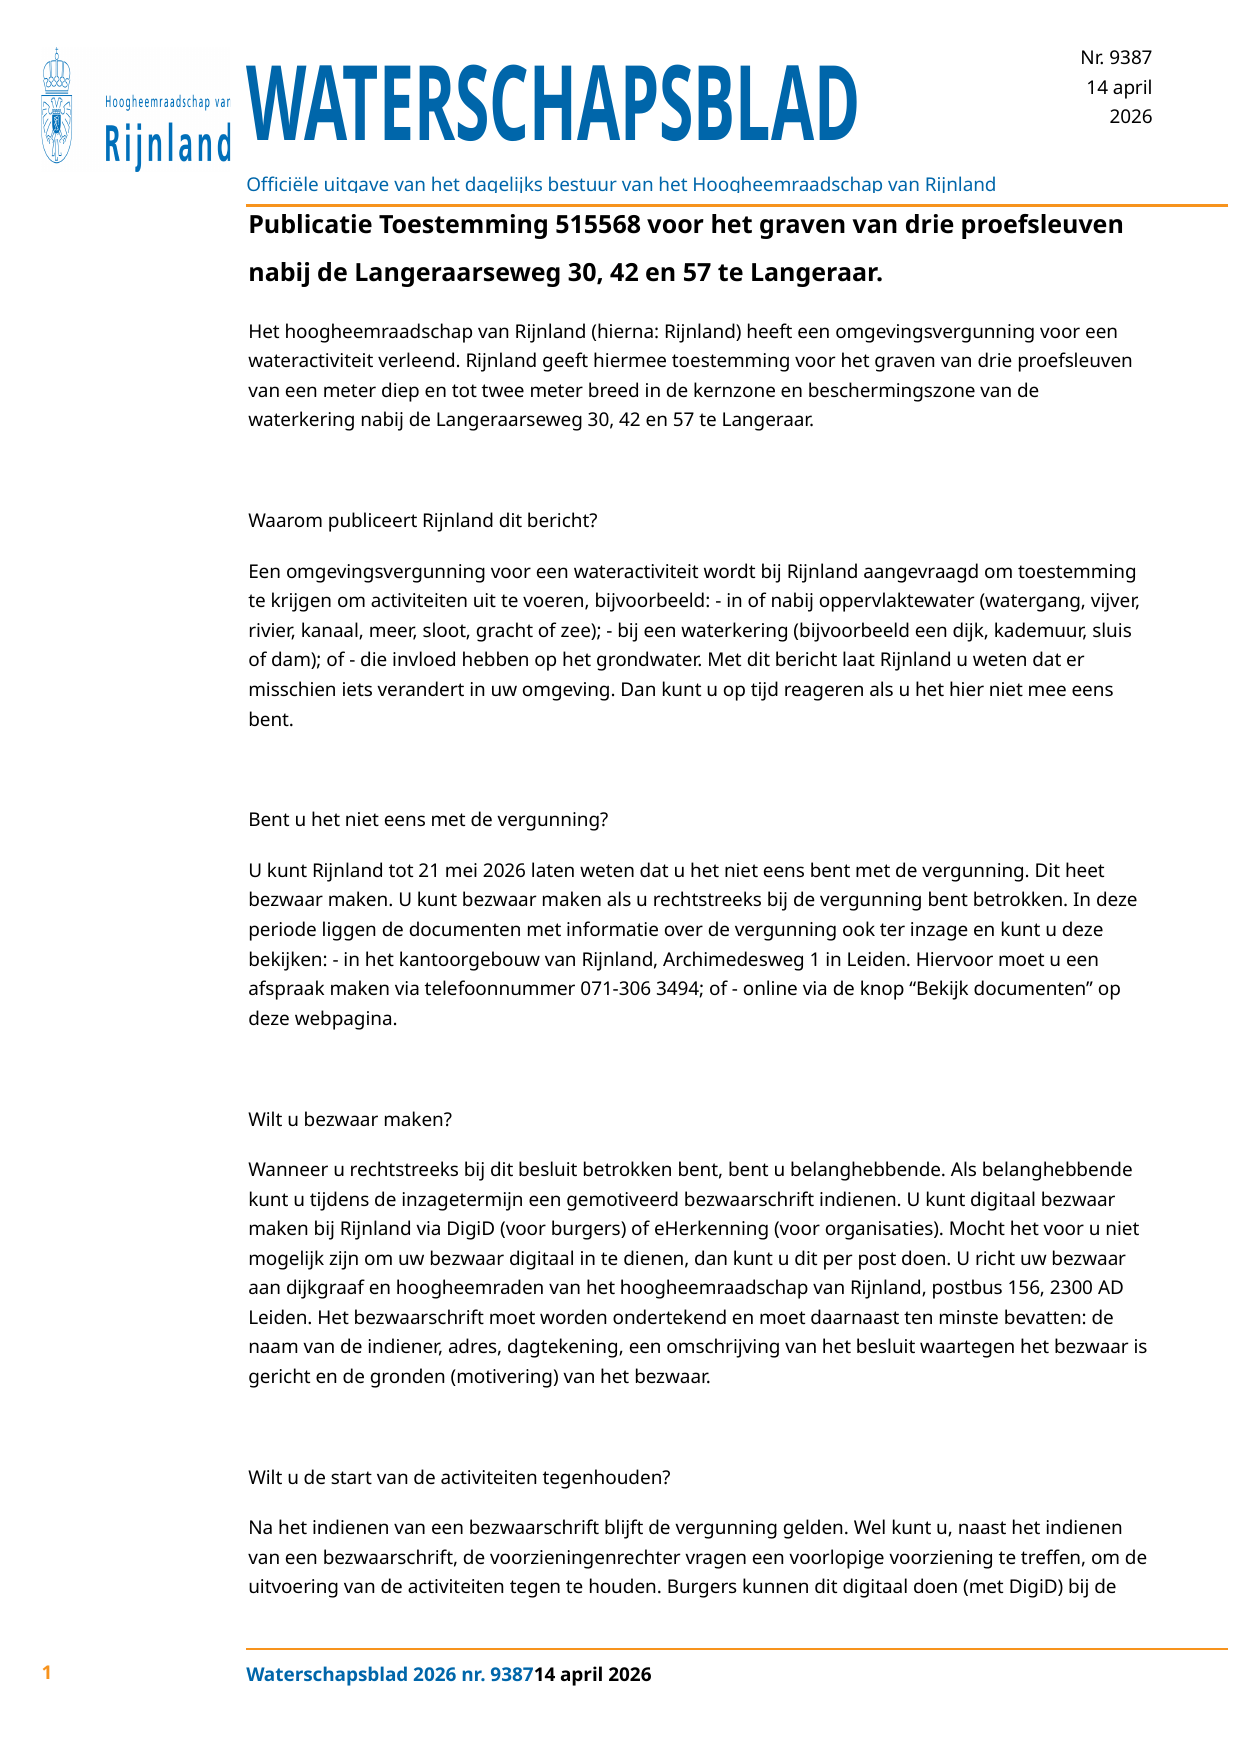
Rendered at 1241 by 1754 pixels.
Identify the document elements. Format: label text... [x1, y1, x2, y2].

text Wilt u bezwaar maken? [248, 1106, 1152, 1132]
text Waarom publiceert Rijnland dit bericht? [248, 507, 1152, 533]
text Na het indienen van een bezwaarschrift blijft de vergunning gelden. Wel kunt u, naast het indienen van een bezwaarschrift, de voorzieningenrechter vragen een voorlopige voorziening te treffen, om de uitvoering van de activiteiten tegen te houden. Burgers kunnen dit digitaal doen (met DigiD) bij de [248, 1514, 1152, 1599]
text Bent u het niet eens met de vergunning? [248, 807, 1152, 832]
picture [41, 47, 231, 172]
text U kunt Rijnland tot 21 mei 2026 laten weten dat u het niet eens bent met de vergunning. Dit heet bezwaar maken. U kunt bezwaar maken als u rechtstreeks bij de vergunning bent betrokken. In deze periode liggen de documenten met informatie over de vergunning ook ter inzage en kunt u deze bekijken: - in het kantoorgebouw van Rijnland, Archimedesweg 1 in Leiden. Hiervoor moet u een afspraak maken via telefoonnummer 071-306 3494; of - online via de knop “Bekijk documenten” op deze webpagina. [248, 857, 1152, 1031]
text Het hoogheemraadschap van Rijnland (hierna: Rijnland) heeft een omgevingsvergunning voor een wateractiviteit verleend. Rijnland geeft hiermee toestemming voor het graven van drie proefsleuven van een meter diep en tot twee meter breed in de kernzone en beschermingszone van de waterkering nabij de Langeraarseweg 30, 42 en 57 te Langeraar. [248, 318, 1152, 432]
text Publicatie Toestemming 515568 voor het graven van drie proefsleuven nabij de Langeraarseweg 30, 42 en 57 te Langeraar. [248, 207, 1152, 288]
text Een omgevingsvergunning voor een wateractiviteit wordt bij Rijnland aangevraagd om toestemming te krijgen om activiteiten uit te voeren, bijvoorbeeld: - in of nabij oppervlaktewater (watergang, vijver, rivier, kanaal, meer, sloot, gracht of zee); - bij een waterkering (bijvoorbeeld een dijk, kademuur, sluis of dam); of - die invloed hebben op het grondwater. Met dit bericht laat Rijnland u weten dat er misschien iets verandert in uw omgeving. Dan kunt u op tijd reageren als u het hier niet mee eens bent. [248, 558, 1152, 732]
text Wanneer u rechtstreeks bij dit besluit betrokken bent, bent u belanghebbende. Als belanghebbende kunt u tijdens de inzagetermijn een gemotiveerd bezwaarschrift indienen. U kunt digitaal bezwaar maken bij Rijnland via DigiD (voor burgers) of eHerkenning (voor organisaties). Mocht het voor u niet mogelijk zijn om uw bezwaar digitaal in te dienen, dan kunt u dit per post doen. U richt uw bezwaar aan dijkgraaf en hoogheemraden van het hoogheemraadschap van Rijnland, postbus 156, 2300 AD Leiden. Het bezwaarschrift moet worden ondertekend en moet daarnaast ten minste bevatten: de naam van de indiener, adres, dagtekening, een omschrijving van het besluit waartegen het bezwaar is gericht en de gronden (motivering) van het bezwaar. [248, 1156, 1152, 1389]
text Wilt u de start van de activiteiten tegenhouden? [248, 1464, 1152, 1490]
